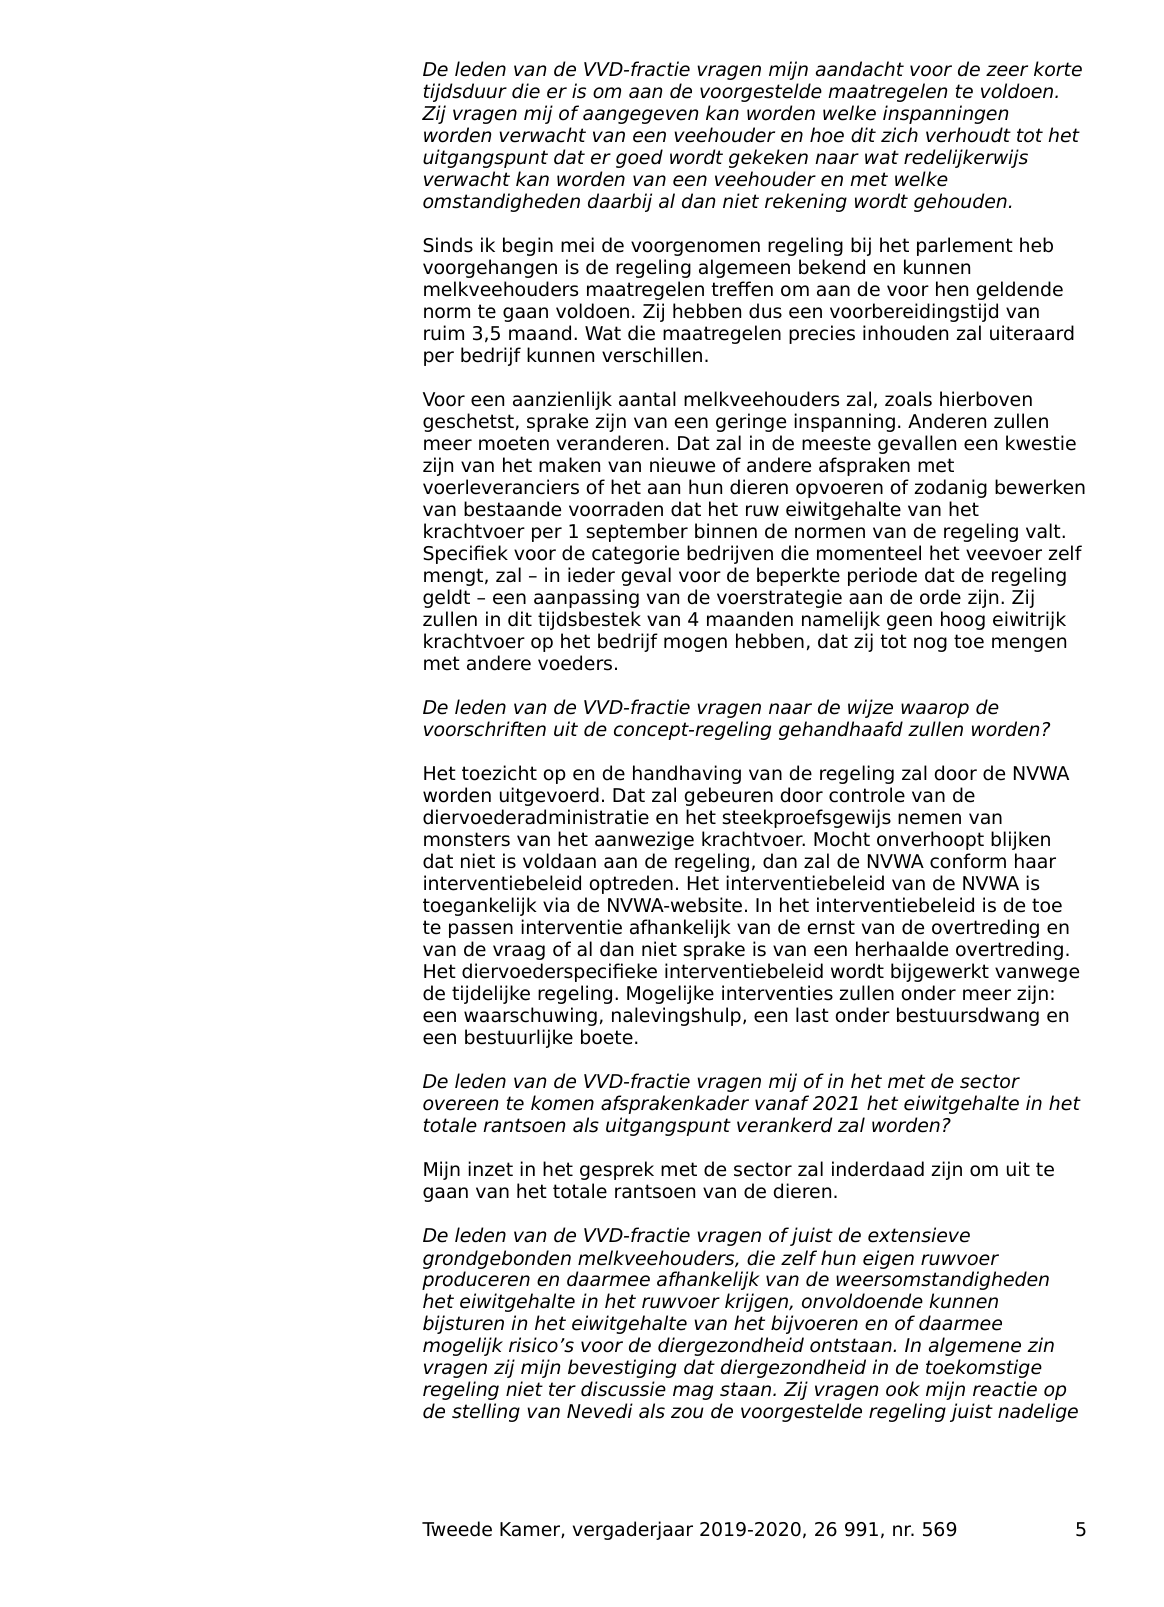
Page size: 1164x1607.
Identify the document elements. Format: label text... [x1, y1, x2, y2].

text Het toezicht op en de handhaving van de regeling zal door de NVWA worden uitgevoerd. Dat zal gebeuren door controle van de diervoederadministratie en het steekproefsgewijs nemen van monsters van het aanwezige krachtvoer. Mocht onverhoopt blijken dat niet is voldaan aan de regeling, dan zal de NVWA conform haar interventiebeleid optreden. Het interventiebeleid van de NVWA is toegankelijk via de NVWA-website. In het interventiebeleid is de toe te passen interventie afhankelijk van de ernst van de overtreding en van de vraag of al dan niet sprake is van een herhaalde overtreding. Het diervoederspecifieke interventiebeleid wordt bijgewerkt vanwege de tijdelijke regeling. Mogelijke interventies zullen onder meer zijn: een waarschuwing, nalevingshulp, een last onder bestuursdwang en een bestuurlijke boete. [422, 763, 1087, 1049]
text Voor een aanzienlijk aantal melkveehouders zal, zoals hierboven geschetst, sprake zijn van een geringe inspanning. Anderen zullen meer moeten veranderen. Dat zal in de meeste gevallen een kwestie zijn van het maken van nieuwe of andere afspraken met voerleveranciers of het aan hun dieren opvoeren of zodanig bewerken van bestaande voorraden dat het ruw eiwitgehalte van het krachtvoer per 1 september binnen de normen van de regeling valt. Specifiek voor de categorie bedrijven die momenteel het veevoer zelf mengt, zal – in ieder geval voor de beperkte periode dat de regeling geldt – een aanpassing van de voerstrategie aan de orde zijn. Zij zullen in dit tijdsbestek van 4 maanden namelijk geen hoog eiwitrijk krachtvoer op het bedrijf mogen hebben, dat zij tot nog toe mengen met andere voeders. [422, 389, 1087, 675]
text De leden van de VVD-fractie vragen mij of in het met de sector overeen te komen afsprakenkader vanaf 2021 het eiwitgehalte in het totale rantsoen als uitgangspunt verankerd zal worden? [422, 1071, 1087, 1137]
text Sinds ik begin mei de voorgenomen regeling bij het parlement heb voorgehangen is de regeling algemeen bekend en kunnen melkveehouders maatregelen treffen om aan de voor hen geldende norm te gaan voldoen. Zij hebben dus een voorbereidingstijd van ruim 3,5 maand. Wat die maatregelen precies inhouden zal uiteraard per bedrijf kunnen verschillen. [422, 235, 1087, 367]
text De leden van de VVD-fractie vragen naar de wijze waarop de voorschriften uit de concept-regeling gehandhaafd zullen worden? [422, 697, 1087, 741]
text De leden van de VVD-fractie vragen mijn aandacht voor de zeer korte tijdsduur die er is om aan de voorgestelde maatregelen te voldoen. Zij vragen mij of aangegeven kan worden welke inspanningen worden verwacht van een veehouder en hoe dit zich verhoudt tot het uitgangspunt dat er goed wordt gekeken naar wat redelijkerwijs verwacht kan worden van een veehouder en met welke omstandigheden daarbij al dan niet rekening wordt gehouden. [422, 59, 1087, 213]
text Mijn inzet in het gesprek met de sector zal inderdaad zijn om uit te gaan van het totale rantsoen van de dieren. [422, 1159, 1087, 1203]
text De leden van de VVD-fractie vragen of juist de extensieve grondgebonden melkveehouders, die zelf hun eigen ruwvoer produceren en daarmee afhankelijk van de weersomstandigheden het eiwitgehalte in het ruwvoer krijgen, onvoldoende kunnen bijsturen in het eiwitgehalte van het bijvoeren en of daarmee mogelijk risico’s voor de diergezondheid ontstaan. In algemene zin vragen zij mijn bevestiging dat diergezondheid in de toekomstige regeling niet ter discussie mag staan. Zij vragen ook mijn reactie op de stelling van Nevedi als zou de voorgestelde regeling juist nadelige [422, 1225, 1087, 1423]
